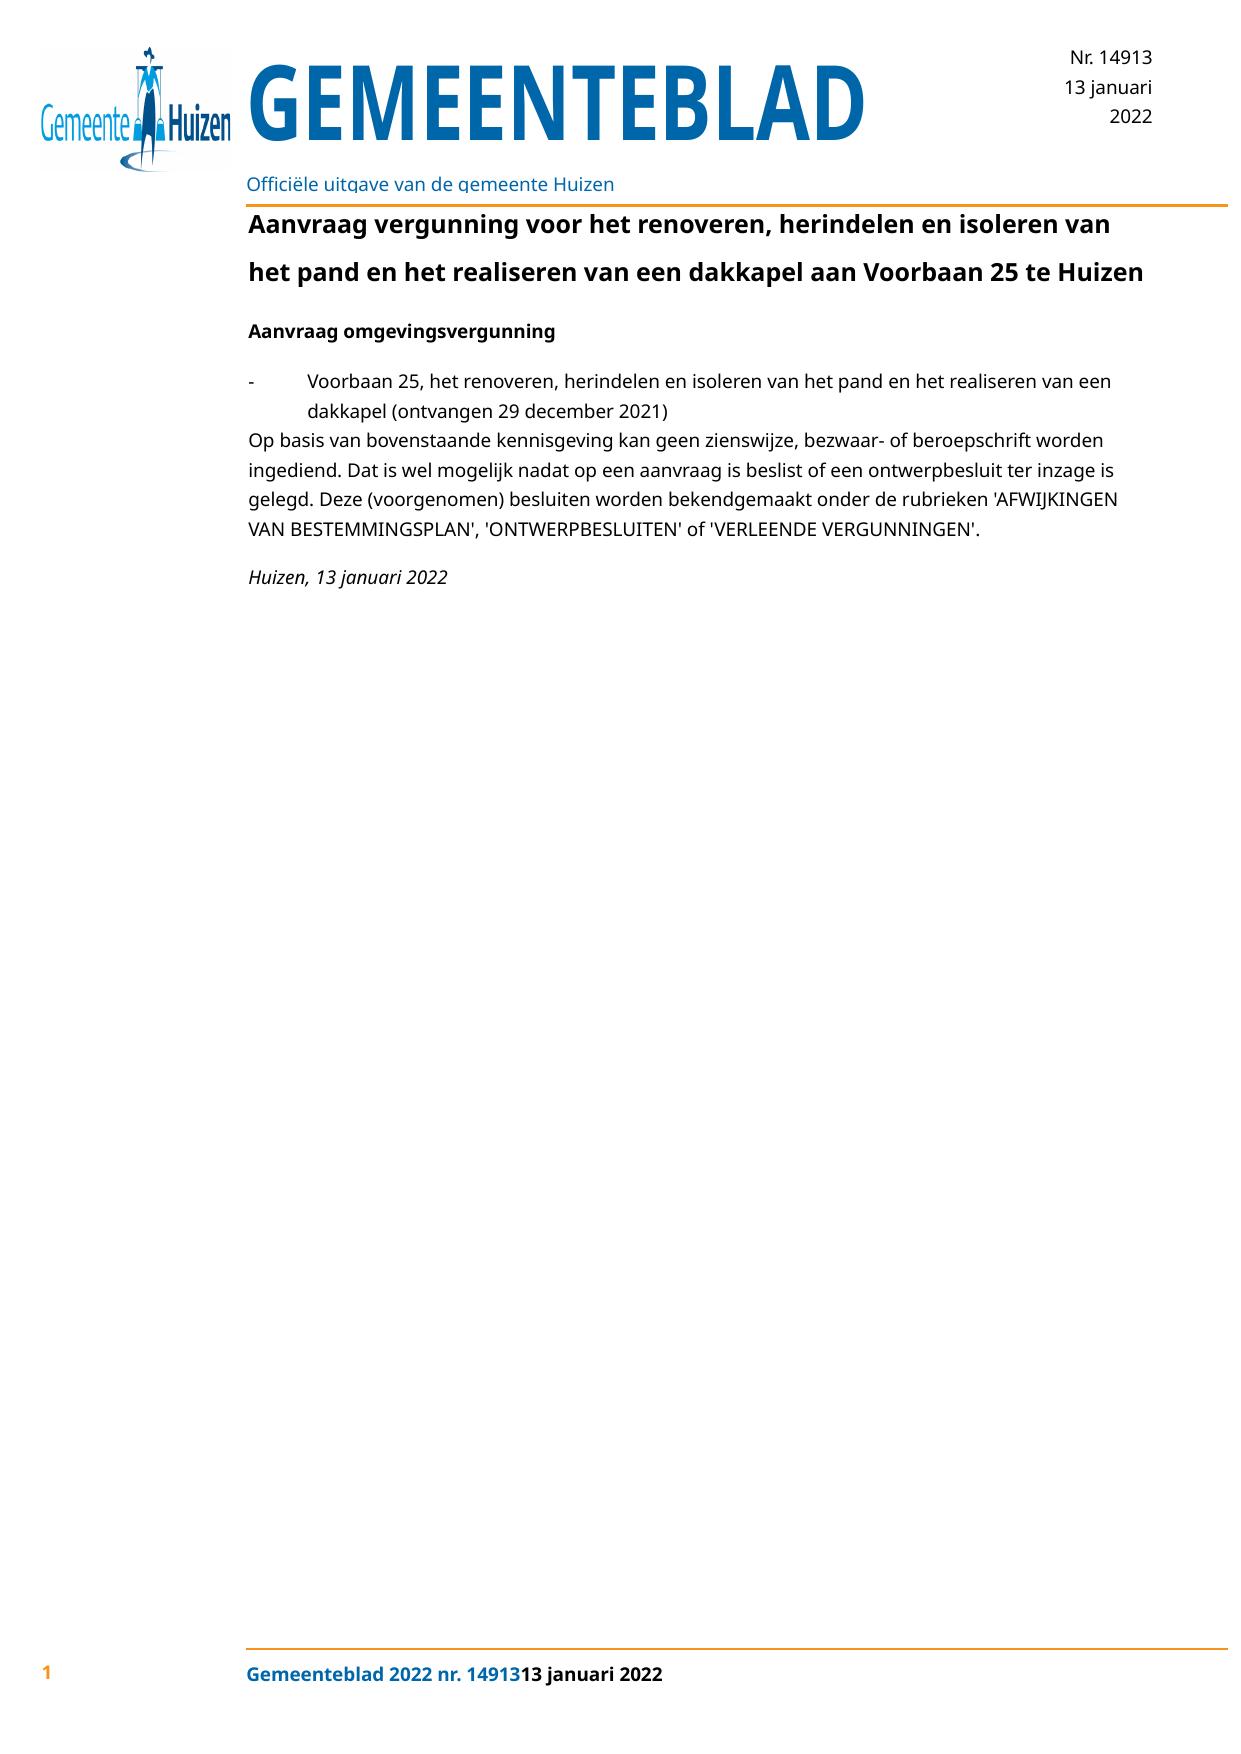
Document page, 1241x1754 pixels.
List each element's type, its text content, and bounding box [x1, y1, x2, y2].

list Voorbaan 25, het renoveren, herindelen en isoleren van het pand en het realiseren van een dakkapel (ontvangen 29 december 2021) [248, 368, 1152, 424]
picture [41, 47, 231, 172]
text Huizen, 13 januari 2022 [248, 564, 1152, 590]
text Op basis van bovenstaande kennisgeving kan geen zienswijze, bezwaar- of beroepschrift worden ingediend. Dat is wel mogelijk nadat op een aanvraag is beslist of een ontwerpbesluit ter inzage is gelegd. Deze (voorgenomen) besluiten worden bekendgemaakt onder de rubrieken 'AFWIJKINGEN VAN BESTEMMINGSPLAN', 'ONTWERPBESLUITEN' of 'VERLEENDE VERGUNNINGEN'. [248, 427, 1152, 542]
text Aanvraag vergunning voor het renoveren, herindelen en isoleren van het pand en het realiseren van een dakkapel aan Voorbaan 25 te Huizen [248, 207, 1152, 288]
text Aanvraag omgevingsvergunning [248, 318, 1152, 344]
